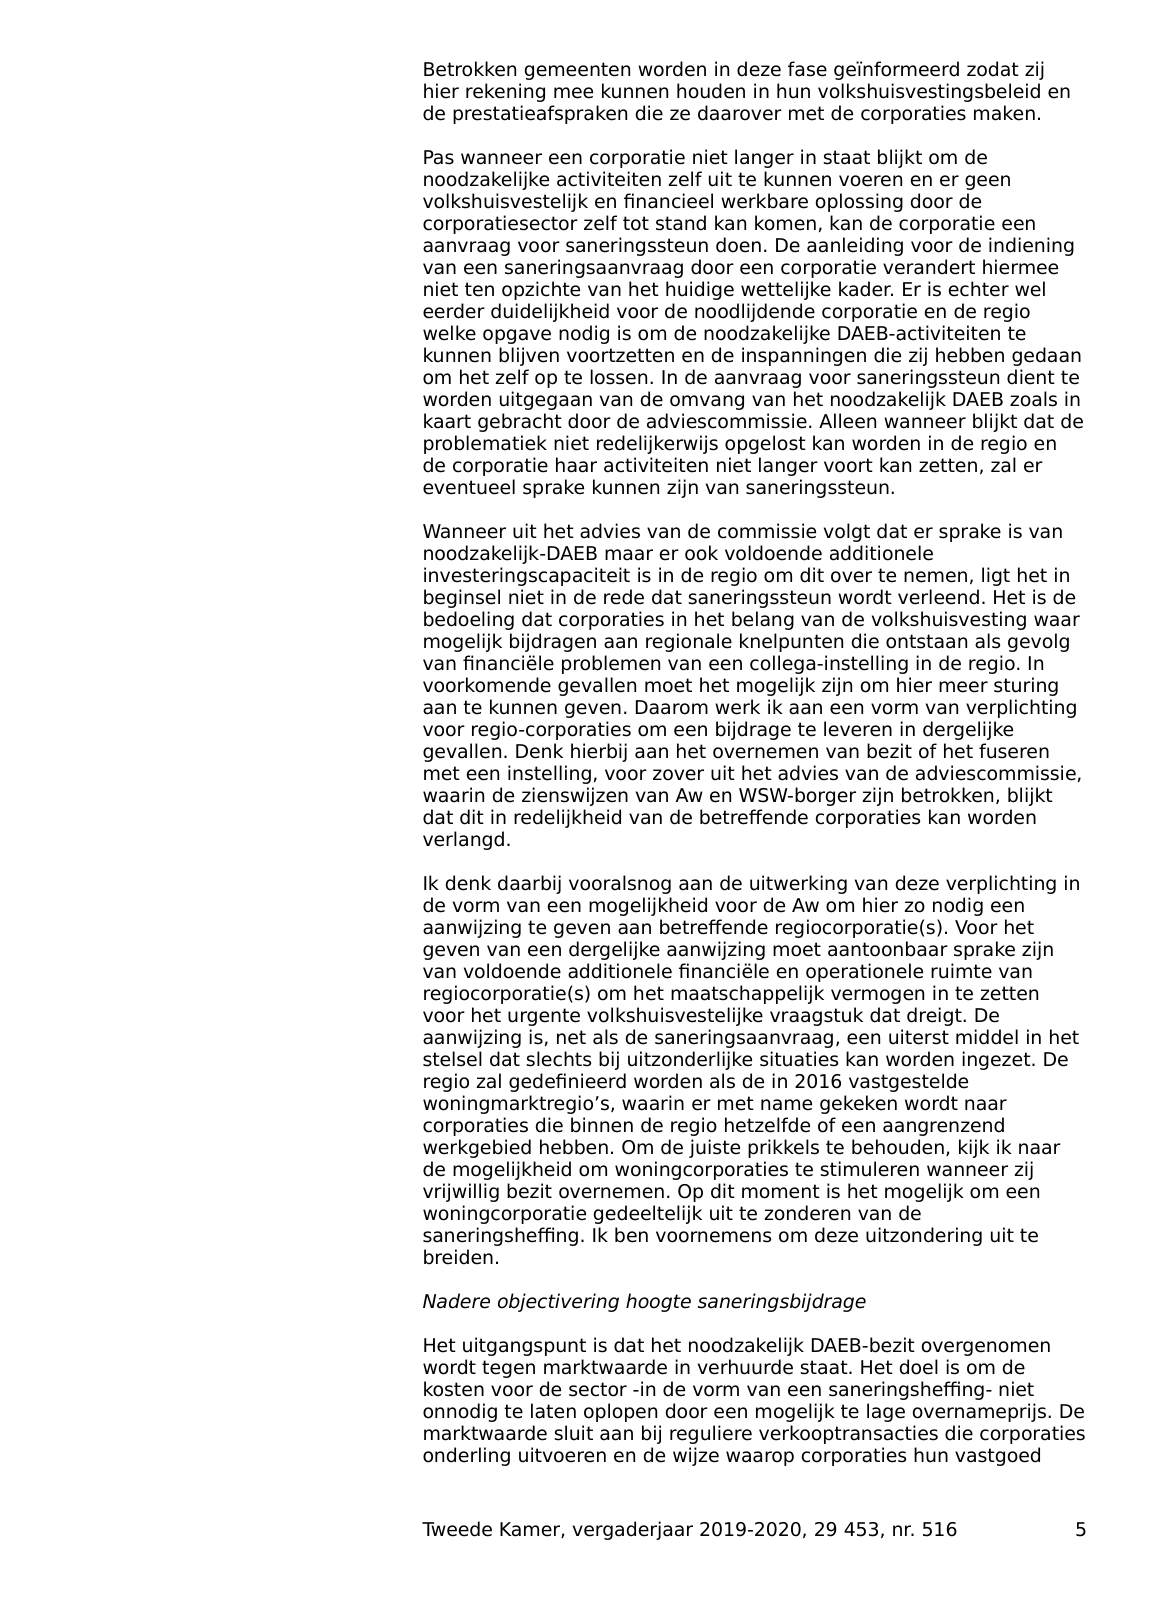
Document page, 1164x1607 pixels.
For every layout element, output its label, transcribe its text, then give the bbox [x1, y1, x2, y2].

text Wanneer uit het advies van de commissie volgt dat er sprake is van noodzakelijk-DAEB maar er ook voldoende additionele investeringscapaciteit is in de regio om dit over te nemen, ligt het in beginsel niet in de rede dat saneringssteun wordt verleend. Het is de bedoeling dat corporaties in het belang van de volkshuisvesting waar mogelijk bijdragen aan regionale knelpunten die ontstaan als gevolg van financiële problemen van een collega-instelling in de regio. In voorkomende gevallen moet het mogelijk zijn om hier meer sturing aan te kunnen geven. Daarom werk ik aan een vorm van verplichting voor regio-corporaties om een bijdrage te leveren in dergelijke gevallen. Denk hierbij aan het overnemen van bezit of het fuseren met een instelling, voor zover uit het advies van de adviescommissie, waarin de zienswijzen van Aw en WSW-borger zijn betrokken, blijkt dat dit in redelijkheid van de betreffende corporaties kan worden verlangd. [422, 521, 1087, 851]
text Betrokken gemeenten worden in deze fase geïnformeerd zodat zij hier rekening mee kunnen houden in hun volkshuisvestingsbeleid en de prestatieafspraken die ze daarover met de corporaties maken. [422, 59, 1087, 125]
text Het uitgangspunt is dat het noodzakelijk DAEB-bezit overgenomen wordt tegen marktwaarde in verhuurde staat. Het doel is om de kosten voor de sector -in de vorm van een saneringsheffing- niet onnodig te laten oplopen door een mogelijk te lage overnameprijs. De marktwaarde sluit aan bij reguliere verkooptransacties die corporaties onderling uitvoeren en de wijze waarop corporaties hun vastgoed [422, 1335, 1087, 1467]
text Pas wanneer een corporatie niet langer in staat blijkt om de noodzakelijke activiteiten zelf uit te kunnen voeren en er geen volkshuisvestelijk en financieel werkbare oplossing door de corporatiesector zelf tot stand kan komen, kan de corporatie een aanvraag voor saneringssteun doen. De aanleiding voor de indiening van een saneringsaanvraag door een corporatie verandert hiermee niet ten opzichte van het huidige wettelijke kader. Er is echter wel eerder duidelijkheid voor de noodlijdende corporatie en de regio welke opgave nodig is om de noodzakelijke DAEB-activiteiten te kunnen blijven voortzetten en de inspanningen die zij hebben gedaan om het zelf op te lossen. In de aanvraag voor saneringssteun dient te worden uitgegaan van de omvang van het noodzakelijk DAEB zoals in kaart gebracht door de adviescommissie. Alleen wanneer blijkt dat de problematiek niet redelijkerwijs opgelost kan worden in de regio en de corporatie haar activiteiten niet langer voort kan zetten, zal er eventueel sprake kunnen zijn van saneringssteun. [422, 147, 1087, 499]
text Ik denk daarbij vooralsnog aan de uitwerking van deze verplichting in de vorm van een mogelijkheid voor de Aw om hier zo nodig een aanwijzing te geven aan betreffende regiocorporatie(s). Voor het geven van een dergelijke aanwijzing moet aantoonbaar sprake zijn van voldoende additionele financiële en operationele ruimte van regiocorporatie(s) om het maatschappelijk vermogen in te zetten voor het urgente volkshuisvestelijke vraagstuk dat dreigt. De aanwijzing is, net als de saneringsaanvraag, een uiterst middel in het stelsel dat slechts bij uitzonderlijke situaties kan worden ingezet. De regio zal gedefinieerd worden als de in 2016 vastgestelde woningmarktregio’s, waarin er met name gekeken wordt naar corporaties die binnen de regio hetzelfde of een aangrenzend werkgebied hebben. Om de juiste prikkels te behouden, kijk ik naar de mogelijkheid om woningcorporaties te stimuleren wanneer zij vrijwillig bezit overnemen. Op dit moment is het mogelijk om een woningcorporatie gedeeltelijk uit te zonderen van de saneringsheffing. Ik ben voornemens om deze uitzondering uit te breiden. [422, 873, 1087, 1268]
subtitle Nadere objectivering hoogte saneringsbijdrage [422, 1291, 1087, 1313]
